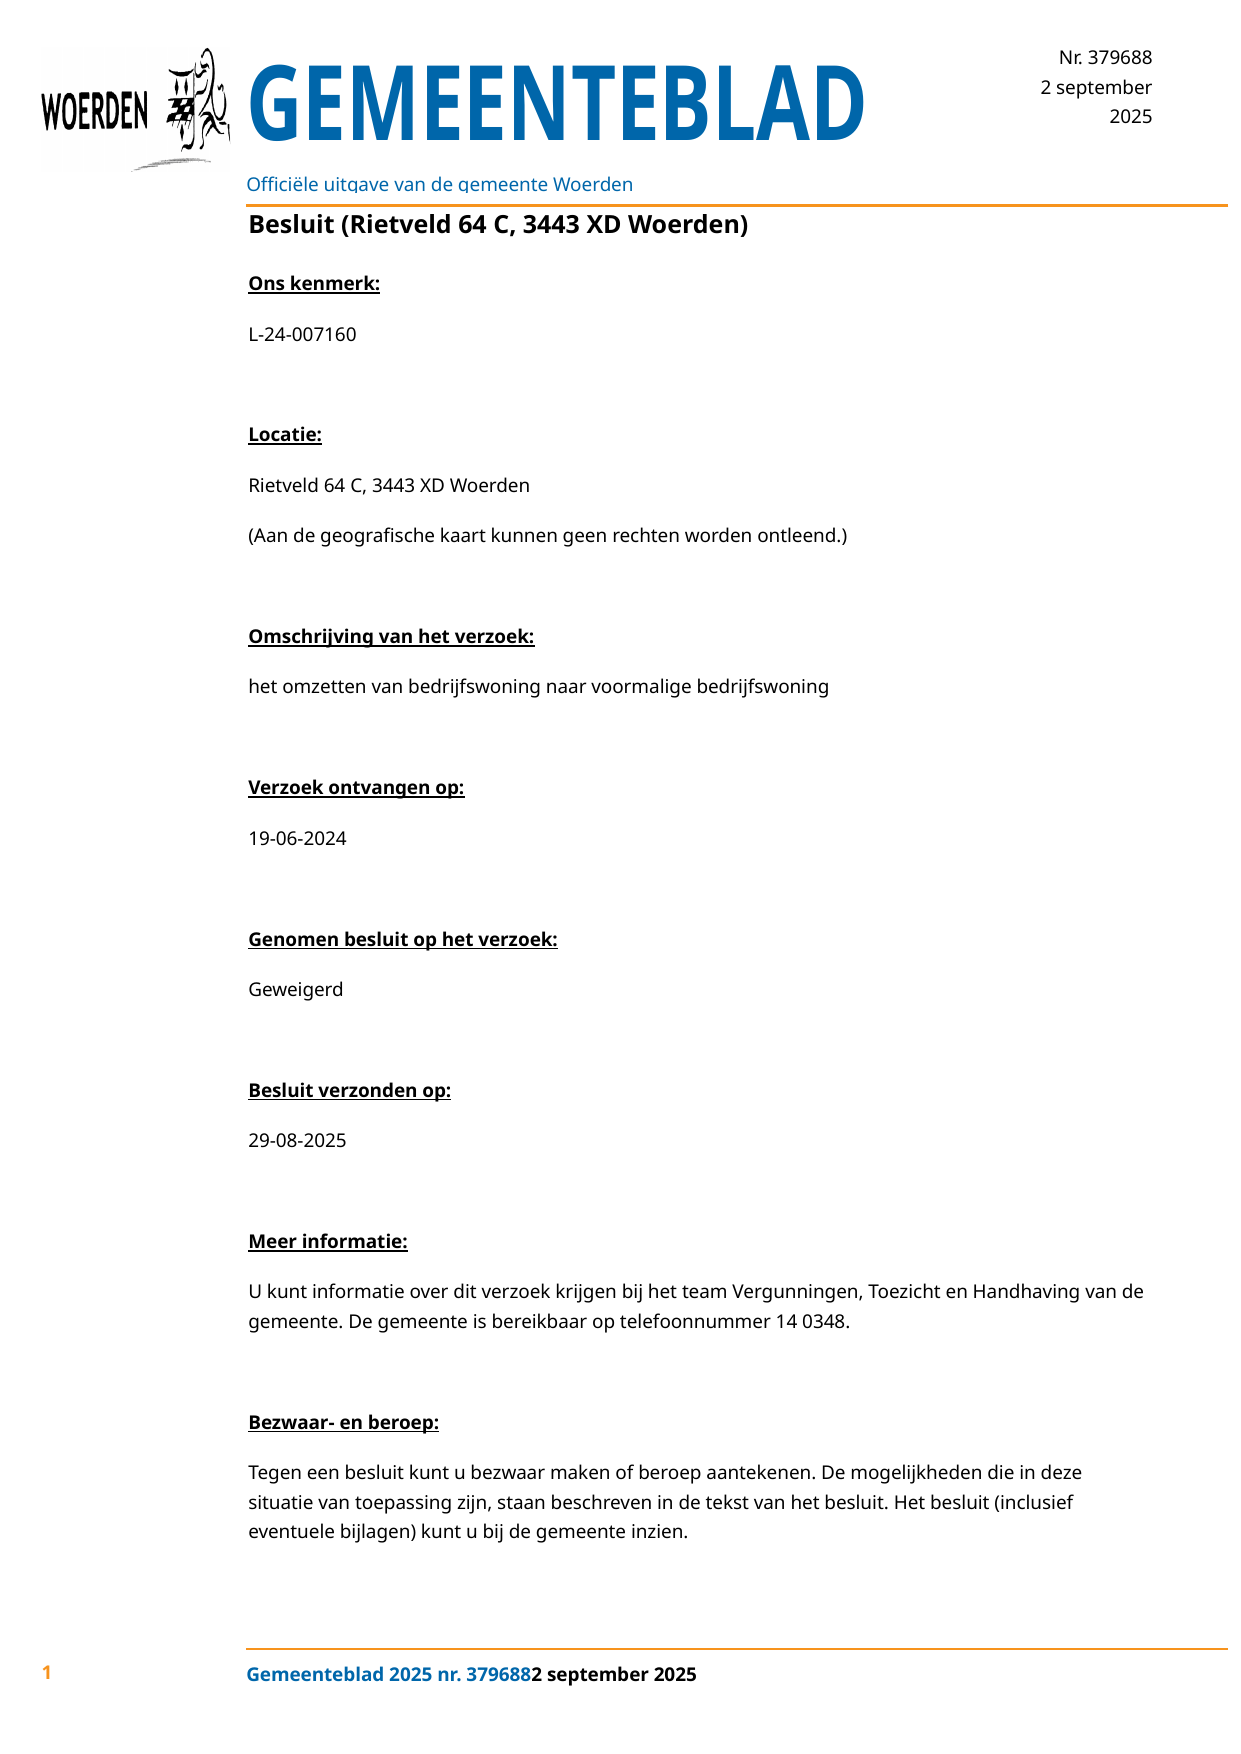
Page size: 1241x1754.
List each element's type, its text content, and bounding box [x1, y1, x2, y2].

text Locatie: [248, 422, 1152, 447]
text Besluit verzonden op: [248, 1077, 1152, 1103]
text Bezwaar- en beroep: [248, 1409, 1152, 1435]
text Ons kenmerk: [248, 270, 1152, 296]
text L-24-007160 [248, 321, 1152, 346]
text Meer informatie: [248, 1228, 1152, 1254]
text het omzetten van bedrijfswoning naar voormalige bedrijfswoning [248, 674, 1152, 699]
text Verzoek ontvangen op: [248, 774, 1152, 800]
text 19-06-2024 [248, 825, 1152, 851]
text Tegen een besluit kunt u bezwaar maken of beroep aantekenen. De mogelijkheden die in deze situatie van toepassing zijn, staan beschreven in de tekst van het besluit. Het besluit (inclusief eventuele bijlagen) kunt u bij de gemeente inzien. [248, 1459, 1152, 1544]
text Genomen besluit op het verzoek: [248, 926, 1152, 951]
picture [41, 47, 231, 172]
text Besluit (Rietveld 64 C, 3443 XD Woerden) [248, 207, 1152, 241]
text 29-08-2025 [248, 1127, 1152, 1153]
text Omschrijving van het verzoek: [248, 623, 1152, 649]
text Rietveld 64 C, 3443 XD Woerden [248, 472, 1152, 498]
text U kunt informatie over dit verzoek krijgen bij het team Vergunningen, Toezicht en Handhaving van de gemeente. De gemeente is bereikbaar op telefoonnummer 14 0348. [248, 1279, 1152, 1334]
text Geweigerd [248, 976, 1152, 1002]
text (Aan de geografische kaart kunnen geen rechten worden ontleend.) [248, 522, 1152, 548]
